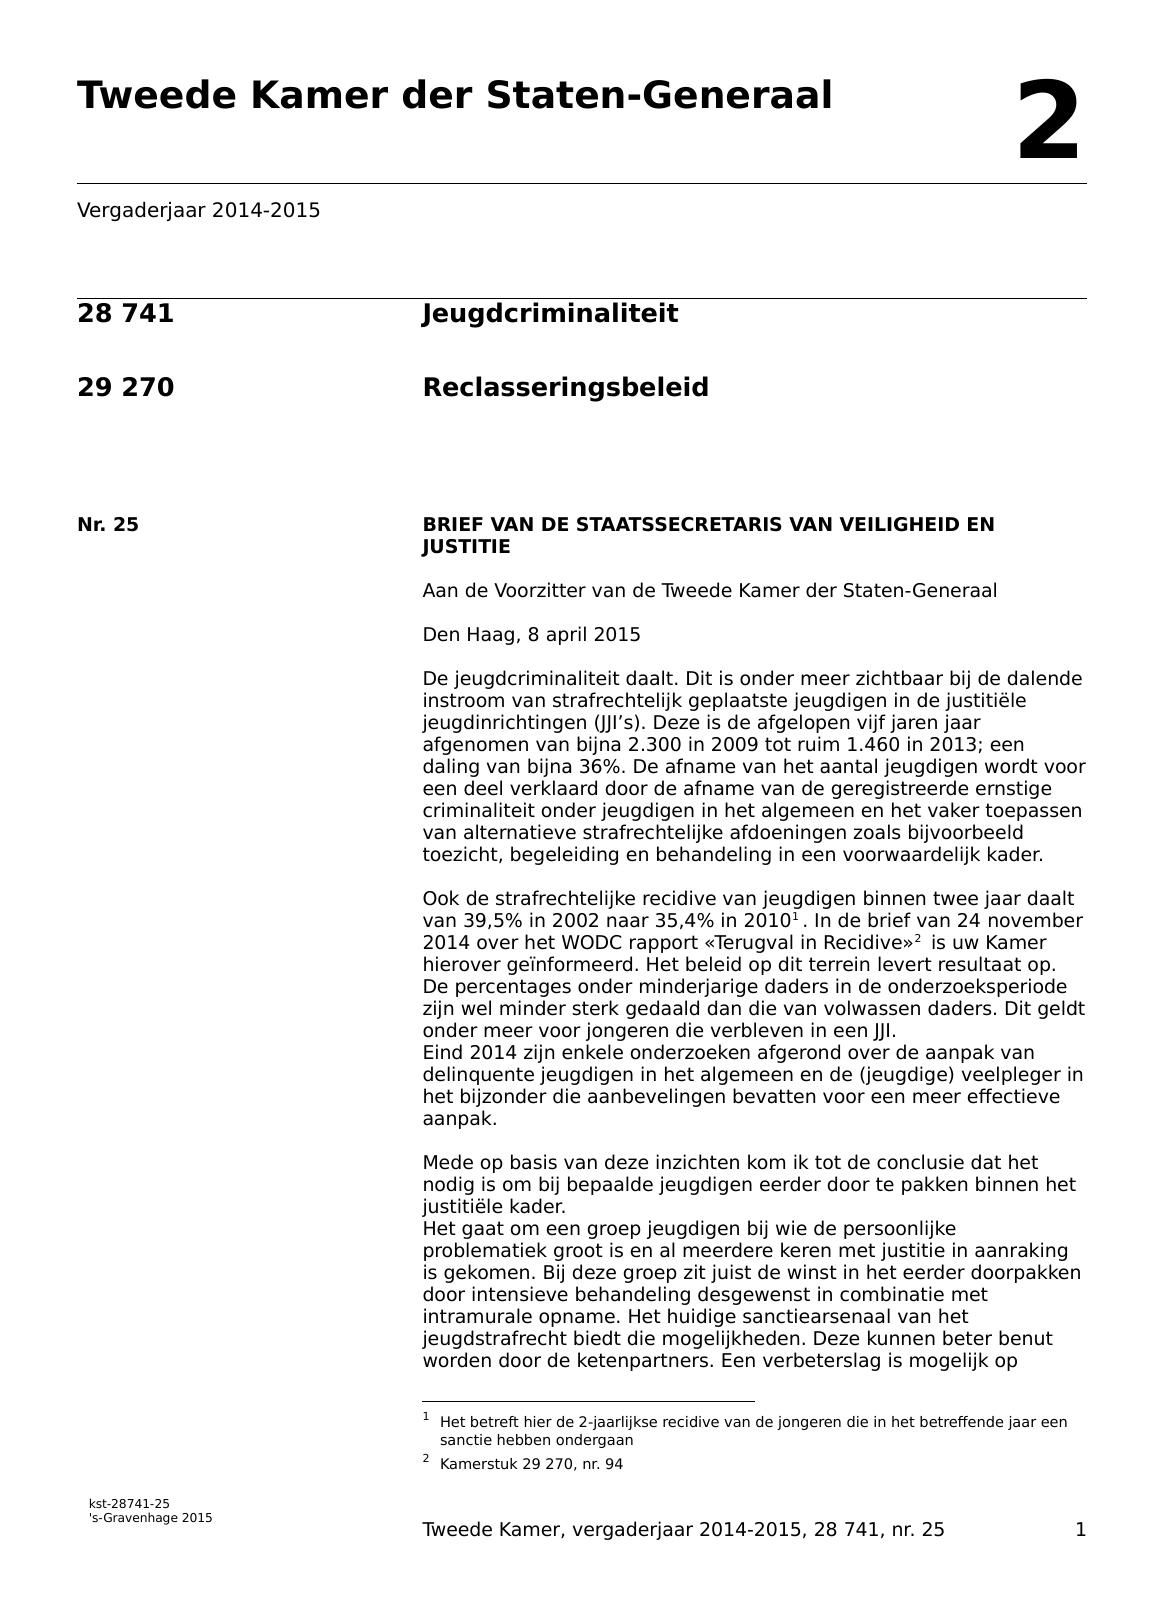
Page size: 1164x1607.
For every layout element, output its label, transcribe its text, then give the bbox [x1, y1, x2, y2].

text Kamerstuk 29 270, nr. 94 [422, 1452, 1087, 1474]
text De jeugdcriminaliteit daalt. Dit is onder meer zichtbaar bij de dalende instroom van strafrechtelijk geplaatste jeugdigen in de justitiële jeugdinrichtingen (JJI’s). Deze is de afgelopen vijf jaren jaar afgenomen van bijna 2.300 in 2009 tot ruim 1.460 in 2013; een daling van bijna 36%. De afname van het aantal jeugdigen wordt voor een deel verklaard door de afname van de geregistreerde ernstige criminaliteit onder jeugdigen in het algemeen en het vaker toepassen van alternatieve strafrechtelijke afdoeningen zoals bijvoorbeeld toezicht, begeleiding en behandeling in een voorwaardelijk kader. [422, 668, 1087, 866]
text Den Haag, 8 april 2015 [422, 624, 1087, 646]
text 's-Gravenhage 2015 [88, 1511, 323, 1525]
text Het gaat om een groep jeugdigen bij wie de persoonlijke problematiek groot is en al meerdere keren met justitie in aanraking is gekomen. Bij deze groep zit juist de winst in het eerder doorpakken door intensieve behandeling desgewenst in combinatie met intramurale opname. Het huidige sanctiearsenaal van het jeugdstrafrecht biedt die mogelijkheden. Deze kunnen beter benut worden door de ketenpartners. Een verbeterslag is mogelijk op [422, 1218, 1087, 1372]
text Het betreft hier de 2-jaarlijkse recidive van de jongeren die in het betreffende jaar een sanctie hebben ondergaan [422, 1410, 1087, 1449]
text Eind 2014 zijn enkele onderzoeken afgerond over de aanpak van delinquente jeugdigen in het algemeen en de (jeugdige) veelpleger in het bijzonder die aanbevelingen bevatten voor een meer effectieve aanpak. [422, 1042, 1087, 1130]
subtitle 29 270 Reclasseringsbeleid [77, 373, 1087, 403]
subtitle 28 741 Jeugdcriminaliteit [77, 299, 1087, 329]
table_header 2 [886, 59, 1087, 183]
text Aan de Voorzitter van de Tweede Kamer der Staten-Generaal [422, 580, 1087, 602]
text Mede op basis van deze inzichten kom ik tot de conclusie dat het nodig is om bij bepaalde jeugdigen eerder door te pakken binnen het justitiële kader. [422, 1152, 1087, 1218]
subtitle Nr. 25 BRIEF VAN DE STAATSSECRETARIS VAN VEILIGHEID EN JUSTITIE [77, 514, 1087, 558]
table_cell Vergaderjaar 2014-2015 [77, 184, 1087, 298]
text kst-28741-25 [88, 1497, 323, 1511]
text Ook de strafrechtelijke recidive van jeugdigen binnen twee jaar daalt van 39,5% in 2002 naar 35,4% in 2010. In de brief van 24 november 2014 over het WODC rapport «Terugval in Recidive» is uw Kamer hierover geïnformeerd. Het beleid op dit terrein levert resultaat op. De percentages onder minderjarige daders in de onderzoeksperiode zijn wel minder sterk gedaald dan die van volwassen daders. Dit geldt onder meer voor jongeren die verbleven in een JJI. [422, 888, 1087, 1042]
table_header Tweede Kamer der Staten-Generaal [77, 59, 886, 183]
